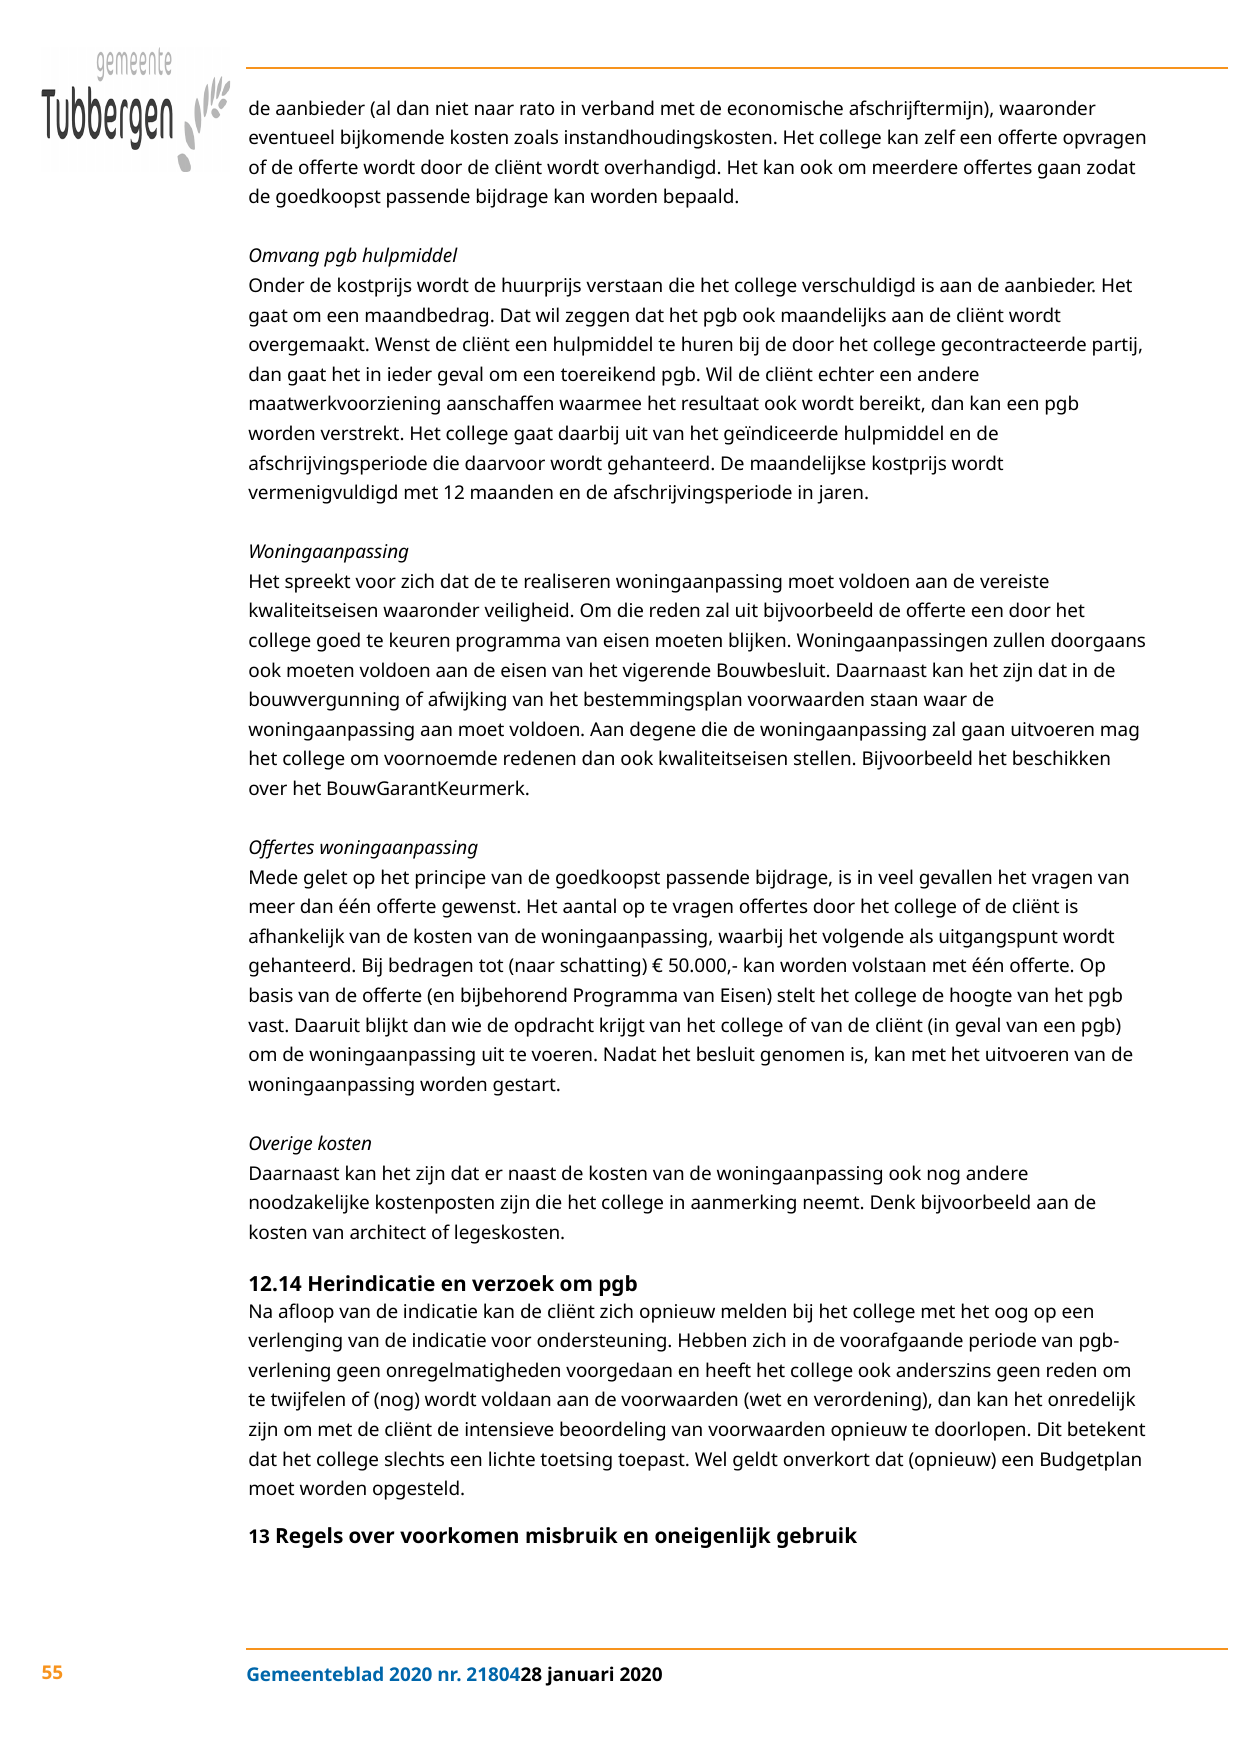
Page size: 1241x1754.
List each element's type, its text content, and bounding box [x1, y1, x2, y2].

text Offertes woningaanpassing [248, 834, 1152, 860]
text 12.14 Herindicatie en verzoek om pgb [248, 1269, 1152, 1298]
text Na afloop van de indicatie kan de cliënt zich opnieuw melden bij het college met het oog op een verlenging van de indicatie voor ondersteuning. Hebben zich in de voorafgaande periode van pgb-verlening geen onregelmatigheden voorgedaan en heeft het college ook anderszins geen reden om te twijfelen of (nog) wordt voldaan aan de voorwaarden (wet en verordening), dan kan het onredelijk zijn om met de cliënt de intensieve beoordeling van voorwaarden opnieuw te doorlopen. Dit betekent dat het college slechts een lichte toetsing toepast. Wel geldt onverkort dat (opnieuw) een Budgetplan moet worden opgesteld. [248, 1298, 1152, 1501]
text Woningaanpassing [248, 538, 1152, 564]
text Het spreekt voor zich dat de te realiseren woningaanpassing moet voldoen aan de vereiste kwaliteitseisen waaronder veiligheid. Om die reden zal uit bijvoorbeeld de offerte een door het college goed te keuren programma van eisen moeten blijken. Woningaanpassingen zullen doorgaans ook moeten voldoen aan de eisen van het vigerende Bouwbesluit. Daarnaast kan het zijn dat in de bouwvergunning of afwijking van het bestemmingsplan voorwaarden staan waar de woningaanpassing aan moet voldoen. Aan degene die de woningaanpassing zal gaan uitvoeren mag het college om voornoemde redenen dan ook kwaliteitseisen stellen. Bijvoorbeeld het beschikken over het BouwGarantKeurmerk. [248, 568, 1152, 801]
text 13 Regels over voorkomen misbruik en oneigenlijk gebruik [248, 1521, 1152, 1549]
text Overige kosten [248, 1130, 1152, 1156]
text Omvang pgb hulpmiddel [248, 243, 1152, 268]
text Daarnaast kan het zijn dat er naast de kosten van de woningaanpassing ook nog andere noodzakelijke kostenposten zijn die het college in aanmerking neemt. Denk bijvoorbeeld aan de kosten van architect of legeskosten. [248, 1160, 1152, 1245]
text de aanbieder (al dan niet naar rato in verband met de economische afschrijftermijn), waaronder eventueel bijkomende kosten zoals instandhoudingskosten. Het college kan zelf een offerte opvragen of de offerte wordt door de cliënt wordt overhandigd. Het kan ook om meerdere offertes gaan zodat de goedkoopst passende bijdrage kan worden bepaald. [248, 95, 1152, 209]
text Onder de kostprijs wordt de huurprijs verstaan die het college verschuldigd is aan de aanbieder. Het gaat om een maandbedrag. Dat wil zeggen dat het pgb ook maandelijks aan de cliënt wordt overgemaakt. Wenst de cliënt een hulpmiddel te huren bij de door het college gecontracteerde partij, dan gaat het in ieder geval om een toereikend pgb. Wil de cliënt echter een andere maatwerkvoorziening aanschaffen waarmee het resultaat ook wordt bereikt, dan kan een pgb worden verstrekt. Het college gaat daarbij uit van het geïndiceerde hulpmiddel en de afschrijvingsperiode die daarvoor wordt gehanteerd. De maandelijkse kostprijs wordt vermenigvuldigd met 12 maanden en de afschrijvingsperiode in jaren. [248, 272, 1152, 505]
text Mede gelet op het principe van de goedkoopst passende bijdrage, is in veel gevallen het vragen van meer dan één offerte gewenst. Het aantal op te vragen offertes door het college of de cliënt is afhankelijk van de kosten van de woningaanpassing, waarbij het volgende als uitgangspunt wordt gehanteerd. Bij bedragen tot (naar schatting) € 50.000,- kan worden volstaan met één offerte. Op basis van de offerte (en bijbehorend Programma van Eisen) stelt het college de hoogte van het pgb vast. Daaruit blijkt dan wie de opdracht krijgt van het college of van de cliënt (in geval van een pgb) om de woningaanpassing uit te voeren. Nadat het besluit genomen is, kan met het uitvoeren van de woningaanpassing worden gestart. [248, 864, 1152, 1097]
picture [41, 47, 231, 172]
